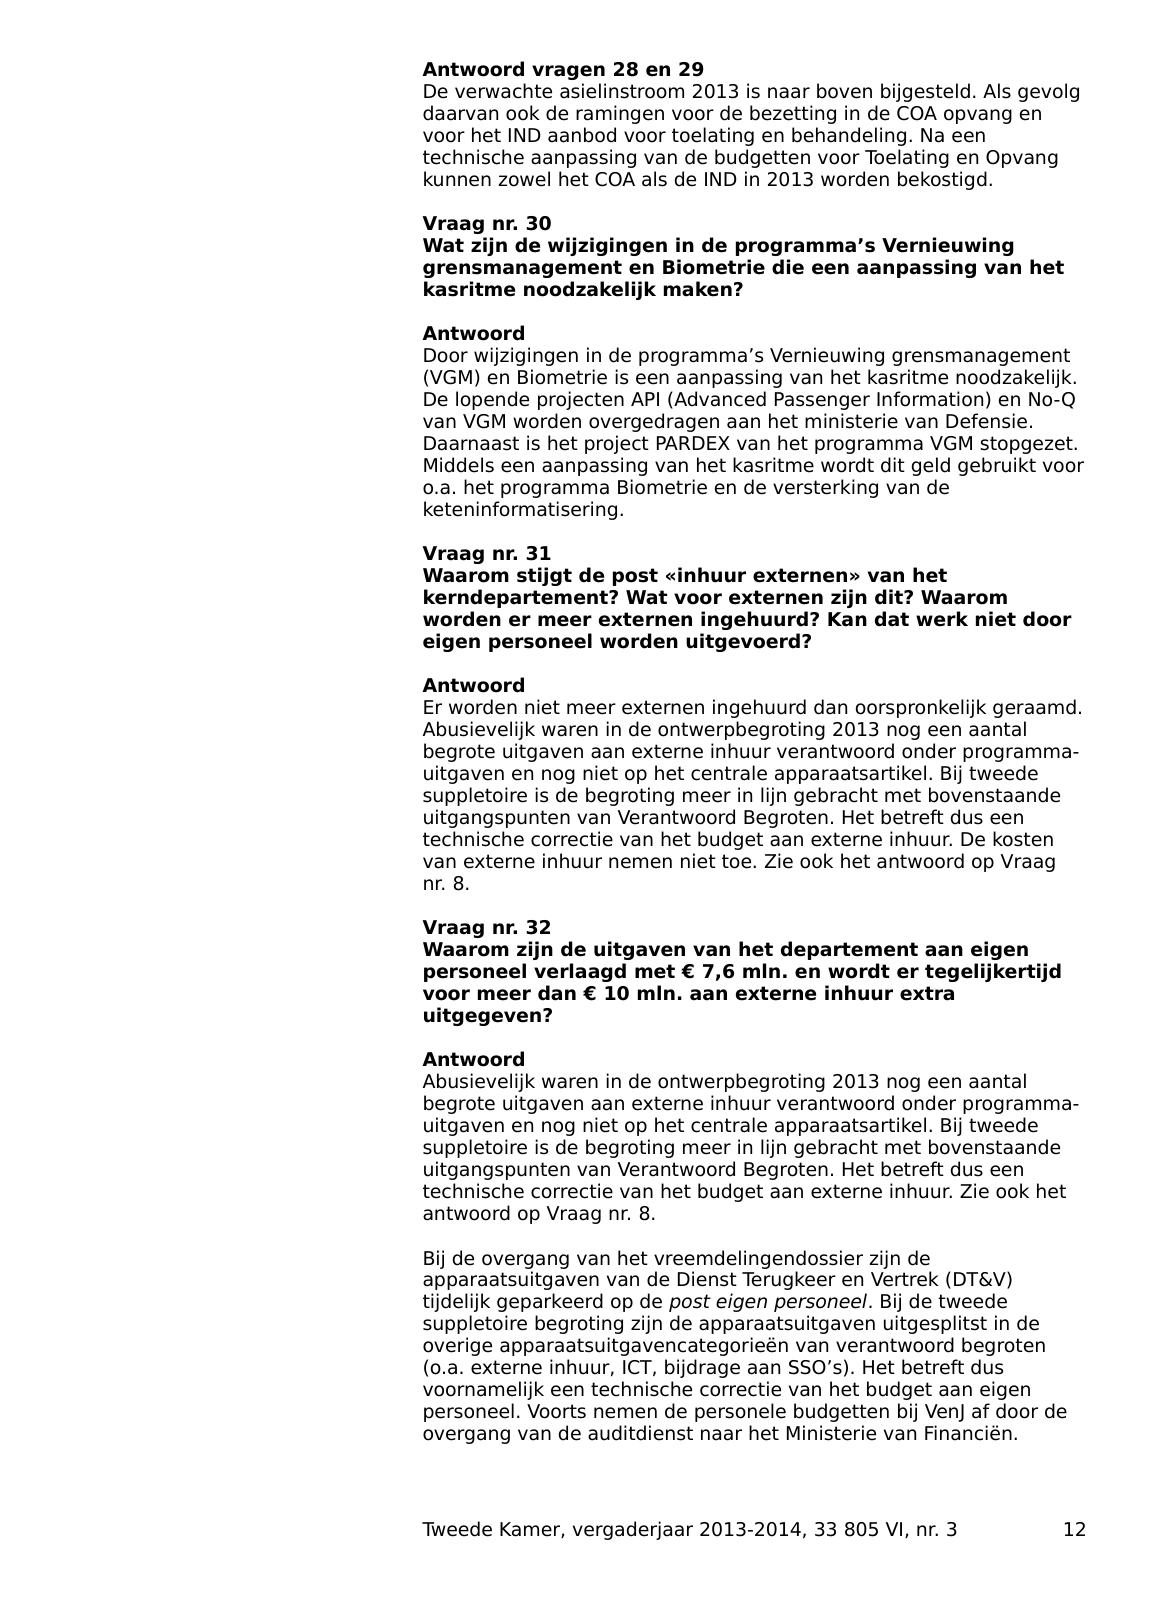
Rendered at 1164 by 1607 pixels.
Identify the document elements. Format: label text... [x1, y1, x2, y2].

text Antwoord vragen 28 en 29 [422, 59, 1087, 81]
text Waarom zijn de uitgaven van het departement aan eigen personeel verlaagd met € 7,6 mln. en wordt er tegelijkertijd voor meer dan € 10 mln. aan externe inhuur extra uitgegeven? [422, 939, 1087, 1027]
text Antwoord [422, 323, 1087, 345]
text Vraag nr. 32 [422, 917, 1087, 939]
text Door wijzigingen in de programma’s Vernieuwing grensmanagement (VGM) en Biometrie is een aanpassing van het kasritme noodzakelijk. De lopende projecten API (Advanced Passenger Information) en No-Q van VGM worden overgedragen aan het ministerie van Defensie. Daarnaast is het project PARDEX van het programma VGM stopgezet. Middels een aanpassing van het kasritme wordt dit geld gebruikt voor o.a. het programma Biometrie en de versterking van de keteninformatisering. [422, 345, 1087, 521]
text Antwoord [422, 1049, 1087, 1071]
text Waarom stijgt de post «inhuur externen» van het kerndepartement? Wat voor externen zijn dit? Waarom worden er meer externen ingehuurd? Kan dat werk niet door eigen personeel worden uitgevoerd? [422, 565, 1087, 653]
text Wat zijn de wijzigingen in de programma’s Vernieuwing grensmanagement en Biometrie die een aanpassing van het kasritme noodzakelijk maken? [422, 235, 1087, 301]
text Vraag nr. 31 [422, 543, 1087, 565]
text Antwoord [422, 675, 1087, 697]
text Bij de overgang van het vreemdelingendossier zijn de apparaatsuitgaven van de Dienst Terugkeer en Vertrek (DT&V) tijdelijk geparkeerd op de post eigen personeel. Bij de tweede suppletoire begroting zijn de apparaatsuitgaven uitgesplitst in de overige apparaatsuitgavencategorieën van verantwoord begroten (o.a. externe inhuur, ICT, bijdrage aan SSO’s). Het betreft dus voornamelijk een technische correctie van het budget aan eigen personeel. Voorts nemen de personele budgetten bij VenJ af door de overgang van de auditdienst naar het Ministerie van Financiën. [422, 1247, 1087, 1445]
text Abusievelijk waren in de ontwerpbegroting 2013 nog een aantal begrote uitgaven aan externe inhuur verantwoord onder programma-uitgaven en nog niet op het centrale apparaatsartikel. Bij tweede suppletoire is de begroting meer in lijn gebracht met bovenstaande uitgangspunten van Verantwoord Begroten. Het betreft dus een technische correctie van het budget aan externe inhuur. Zie ook het antwoord op Vraag nr. 8. [422, 1071, 1087, 1225]
text De verwachte asielinstroom 2013 is naar boven bijgesteld. Als gevolg daarvan ook de ramingen voor de bezetting in de COA opvang en voor het IND aanbod voor toelating en behandeling. Na een technische aanpassing van de budgetten voor Toelating en Opvang kunnen zowel het COA als de IND in 2013 worden bekostigd. [422, 81, 1087, 191]
text Vraag nr. 30 [422, 213, 1087, 235]
text Er worden niet meer externen ingehuurd dan oorspronkelijk geraamd. Abusievelijk waren in de ontwerpbegroting 2013 nog een aantal begrote uitgaven aan externe inhuur verantwoord onder programma-uitgaven en nog niet op het centrale apparaatsartikel. Bij tweede suppletoire is de begroting meer in lijn gebracht met bovenstaande uitgangspunten van Verantwoord Begroten. Het betreft dus een technische correctie van het budget aan externe inhuur. De kosten van externe inhuur nemen niet toe. Zie ook het antwoord op Vraag nr. 8. [422, 697, 1087, 895]
